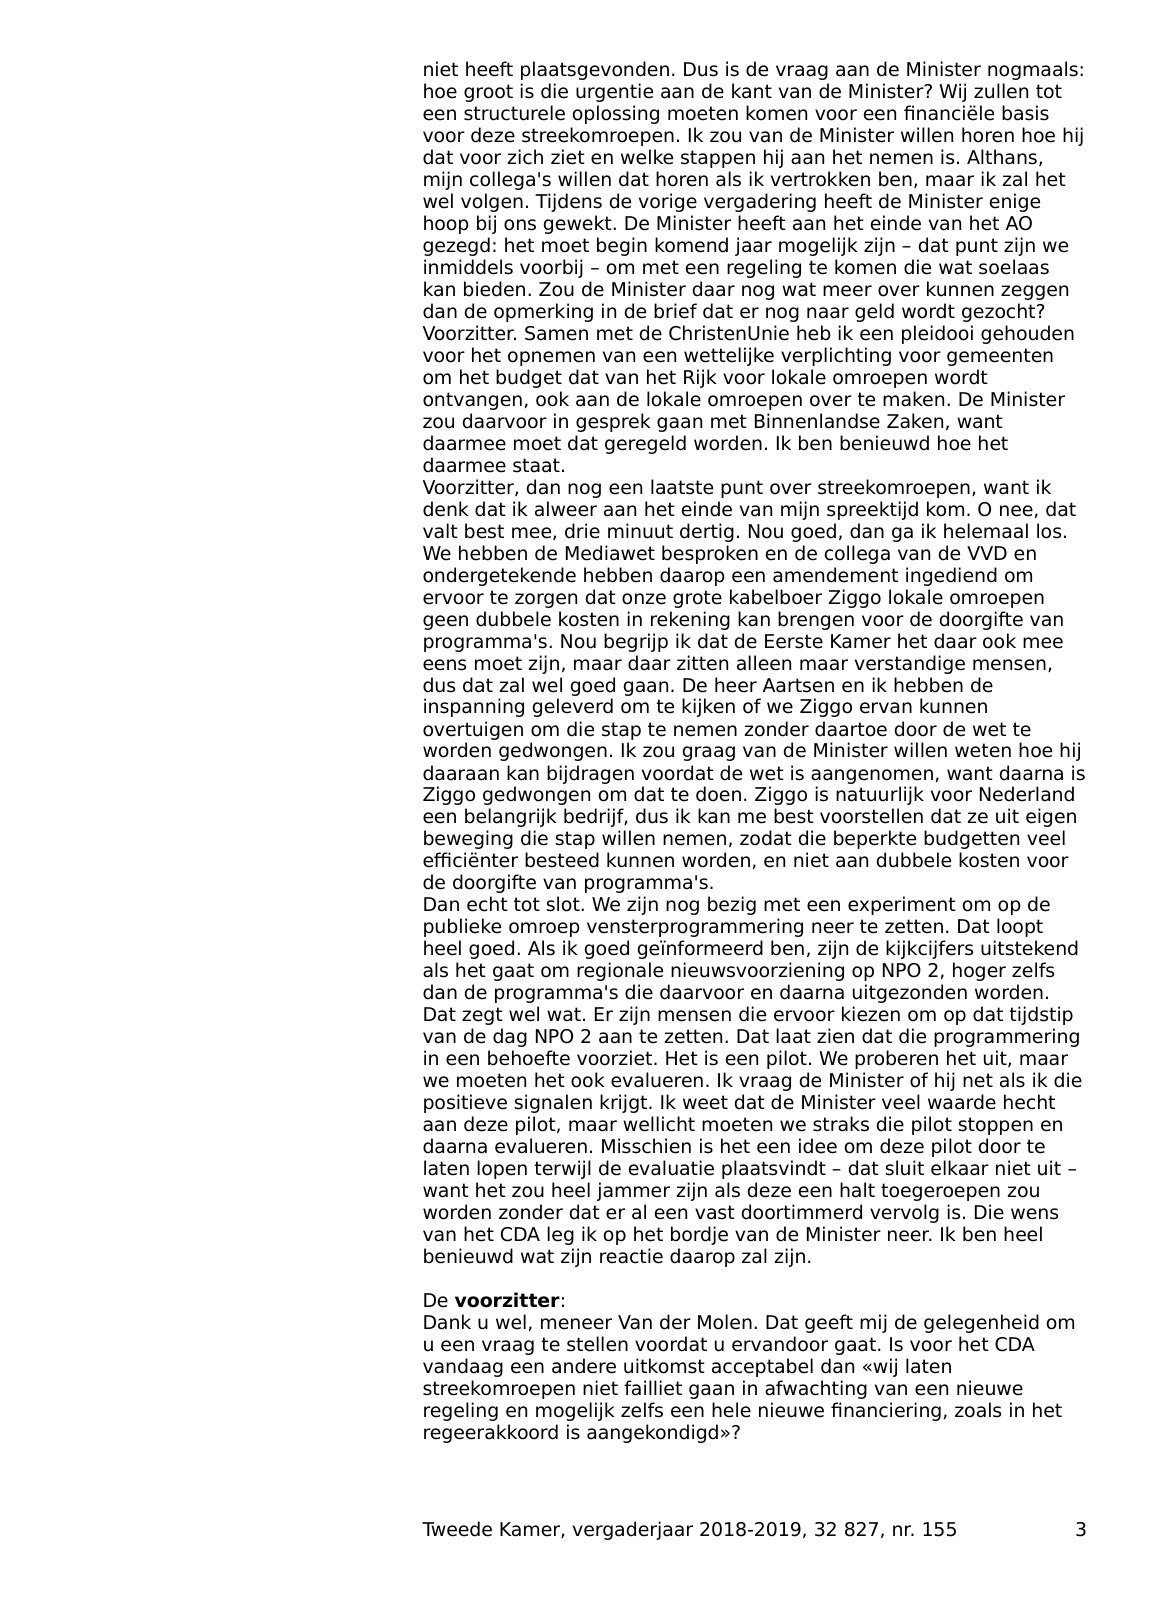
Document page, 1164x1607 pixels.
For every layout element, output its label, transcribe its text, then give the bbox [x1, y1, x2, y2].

text niet heeft plaatsgevonden. Dus is de vraag aan de Minister nogmaals: hoe groot is die urgentie aan de kant van de Minister? Wij zullen tot een structurele oplossing moeten komen voor een financiële basis voor deze streekomroepen. Ik zou van de Minister willen horen hoe hij dat voor zich ziet en welke stappen hij aan het nemen is. Althans, mijn collega's willen dat horen als ik vertrokken ben, maar ik zal het wel volgen. Tijdens de vorige vergadering heeft de Minister enige hoop bij ons gewekt. De Minister heeft aan het einde van het AO gezegd: het moet begin komend jaar mogelijk zijn – dat punt zijn we inmiddels voorbij – om met een regeling te komen die wat soelaas kan bieden. Zou de Minister daar nog wat meer over kunnen zeggen dan de opmerking in de brief dat er nog naar geld wordt gezocht? [422, 59, 1087, 323]
text Dan echt tot slot. We zijn nog bezig met een experiment om op de publieke omroep vensterprogrammering neer te zetten. Dat loopt heel goed. Als ik goed geïnformeerd ben, zijn de kijkcijfers uitstekend als het gaat om regionale nieuwsvoorziening op NPO 2, hoger zelfs dan de programma's die daarvoor en daarna uitgezonden worden. Dat zegt wel wat. Er zijn mensen die ervoor kiezen om op dat tijdstip van de dag NPO 2 aan te zetten. Dat laat zien dat die programmering in een behoefte voorziet. Het is een pilot. We proberen het uit, maar we moeten het ook evalueren. Ik vraag de Minister of hij net als ik die positieve signalen krijgt. Ik weet dat de Minister veel waarde hecht aan deze pilot, maar wellicht moeten we straks die pilot stoppen en daarna evalueren. Misschien is het een idee om deze pilot door te laten lopen terwijl de evaluatie plaatsvindt – dat sluit elkaar niet uit – want het zou heel jammer zijn als deze een halt toegeroepen zou worden zonder dat er al een vast doortimmerd vervolg is. Die wens van het CDA leg ik op het bordje van de Minister neer. Ik ben heel benieuwd wat zijn reactie daarop zal zijn. [422, 894, 1087, 1268]
text Dank u wel, meneer Van der Molen. Dat geeft mij de gelegenheid om u een vraag te stellen voordat u ervandoor gaat. Is voor het CDA vandaag een andere uitkomst acceptabel dan «wij laten streekomroepen niet failliet gaan in afwachting van een nieuwe regeling en mogelijk zelfs een hele nieuwe financiering, zoals in het regeerakkoord is aangekondigd»? [422, 1312, 1087, 1444]
text Voorzitter. Samen met de ChristenUnie heb ik een pleidooi gehouden voor het opnemen van een wettelijke verplichting voor gemeenten om het budget dat van het Rijk voor lokale omroepen wordt ontvangen, ook aan de lokale omroepen over te maken. De Minister zou daarvoor in gesprek gaan met Binnenlandse Zaken, want daarmee moet dat geregeld worden. Ik ben benieuwd hoe het daarmee staat. [422, 323, 1087, 477]
text De voorzitter: [422, 1290, 1087, 1312]
text Voorzitter, dan nog een laatste punt over streekomroepen, want ik denk dat ik alweer aan het einde van mijn spreektijd kom. O nee, dat valt best mee, drie minuut dertig. Nou goed, dan ga ik helemaal los. We hebben de Mediawet besproken en de collega van de VVD en ondergetekende hebben daarop een amendement ingediend om ervoor te zorgen dat onze grote kabelboer Ziggo lokale omroepen geen dubbele kosten in rekening kan brengen voor de doorgifte van programma's. Nou begrijp ik dat de Eerste Kamer het daar ook mee eens moet zijn, maar daar zitten alleen maar verstandige mensen, dus dat zal wel goed gaan. De heer Aartsen en ik hebben de inspanning geleverd om te kijken of we Ziggo ervan kunnen overtuigen om die stap te nemen zonder daartoe door de wet te worden gedwongen. Ik zou graag van de Minister willen weten hoe hij daaraan kan bijdragen voordat de wet is aangenomen, want daarna is Ziggo gedwongen om dat te doen. Ziggo is natuurlijk voor Nederland een belangrijk bedrijf, dus ik kan me best voorstellen dat ze uit eigen beweging die stap willen nemen, zodat die beperkte budgetten veel efficiënter besteed kunnen worden, en niet aan dubbele kosten voor de doorgifte van programma's. [422, 477, 1087, 894]
